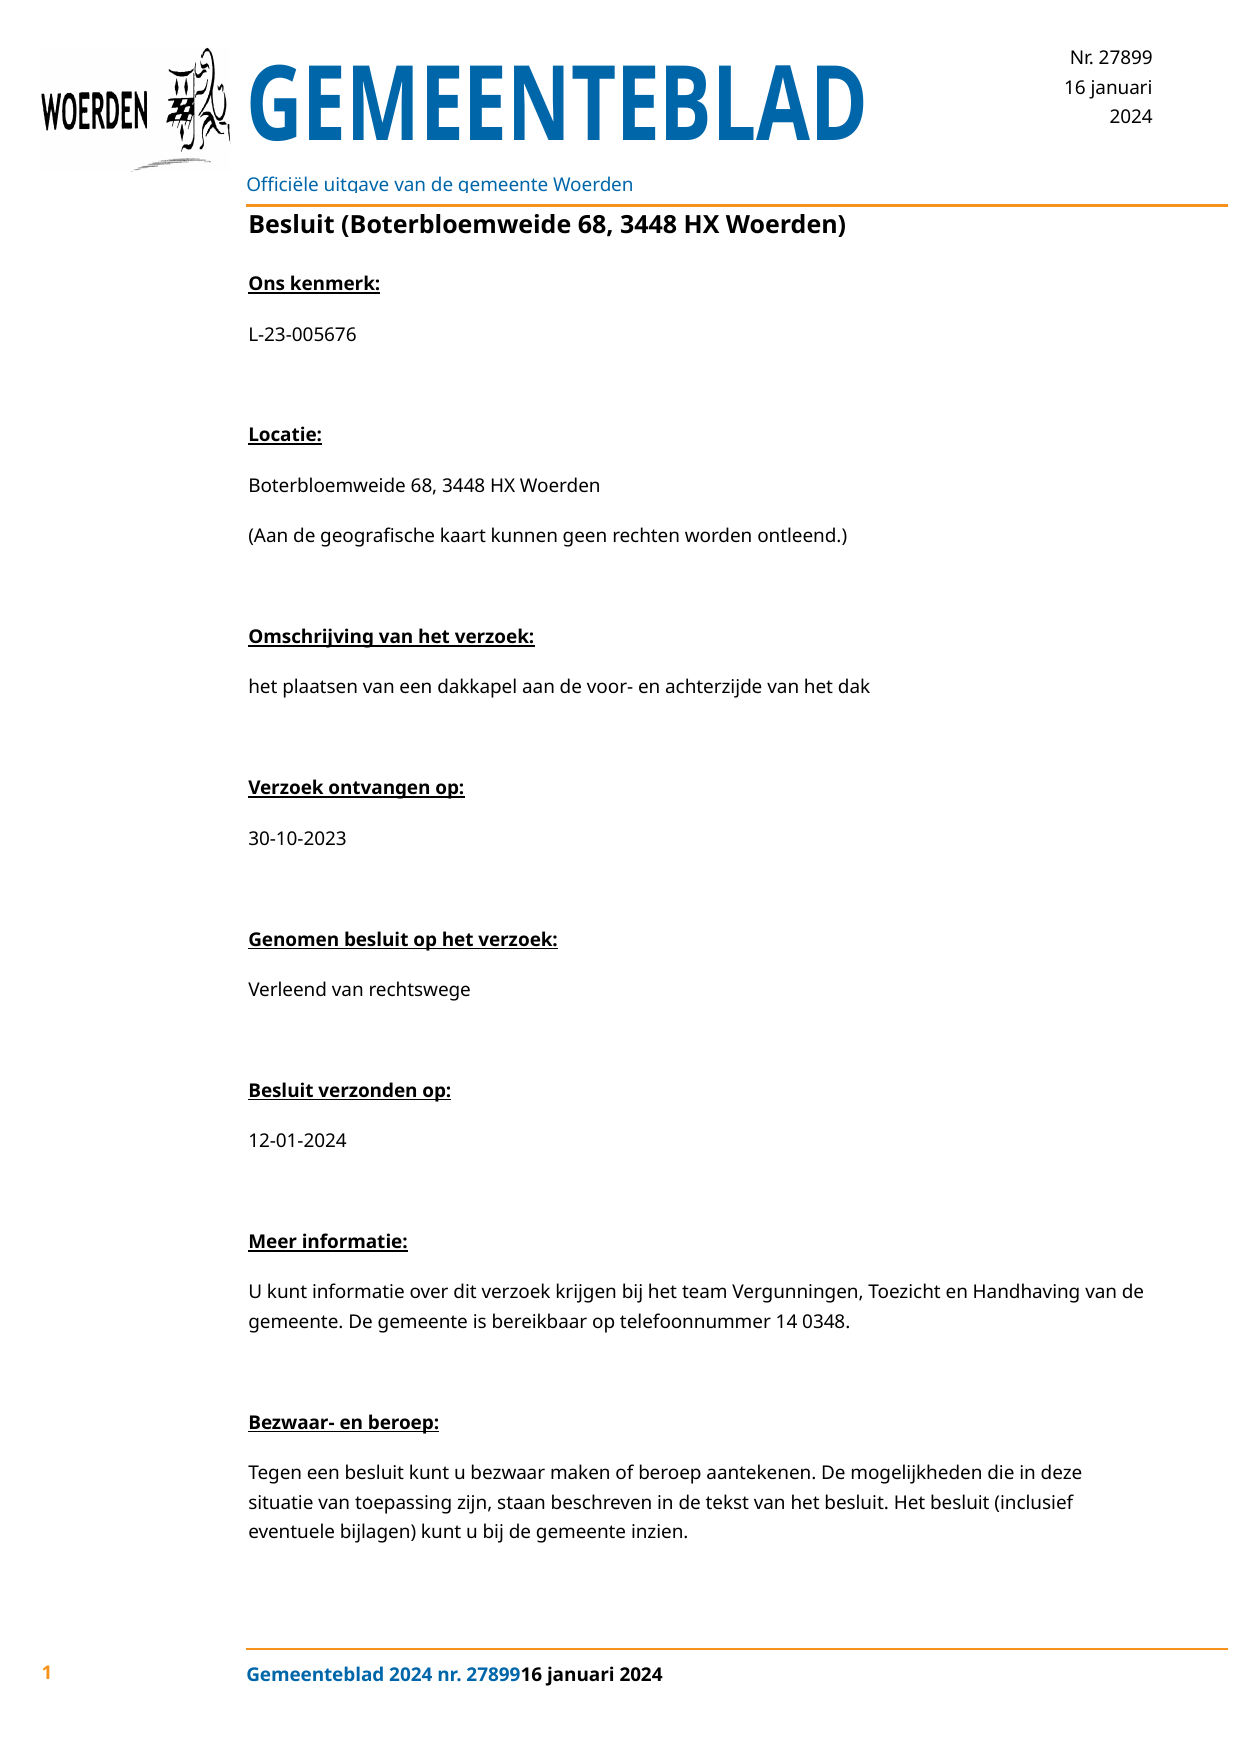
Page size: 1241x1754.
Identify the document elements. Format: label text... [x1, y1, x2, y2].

text Bezwaar- en beroep: [248, 1409, 1152, 1435]
text het plaatsen van een dakkapel aan de voor- en achterzijde van het dak [248, 674, 1152, 699]
picture [41, 47, 231, 172]
text 30-10-2023 [248, 825, 1152, 851]
text U kunt informatie over dit verzoek krijgen bij het team Vergunningen, Toezicht en Handhaving van de gemeente. De gemeente is bereikbaar op telefoonnummer 14 0348. [248, 1279, 1152, 1334]
text Meer informatie: [248, 1228, 1152, 1254]
text Verzoek ontvangen op: [248, 774, 1152, 800]
text (Aan de geografische kaart kunnen geen rechten worden ontleend.) [248, 522, 1152, 548]
text Locatie: [248, 422, 1152, 447]
text Boterbloemweide 68, 3448 HX Woerden [248, 472, 1152, 498]
text Besluit verzonden op: [248, 1077, 1152, 1103]
text Tegen een besluit kunt u bezwaar maken of beroep aantekenen. De mogelijkheden die in deze situatie van toepassing zijn, staan beschreven in de tekst van het besluit. Het besluit (inclusief eventuele bijlagen) kunt u bij de gemeente inzien. [248, 1459, 1152, 1544]
text L-23-005676 [248, 321, 1152, 346]
text Ons kenmerk: [248, 270, 1152, 296]
text Besluit (Boterbloemweide 68, 3448 HX Woerden) [248, 207, 1152, 241]
text 12-01-2024 [248, 1127, 1152, 1153]
text Verleend van rechtswege [248, 976, 1152, 1002]
text Genomen besluit op het verzoek: [248, 926, 1152, 951]
text Omschrijving van het verzoek: [248, 623, 1152, 649]
